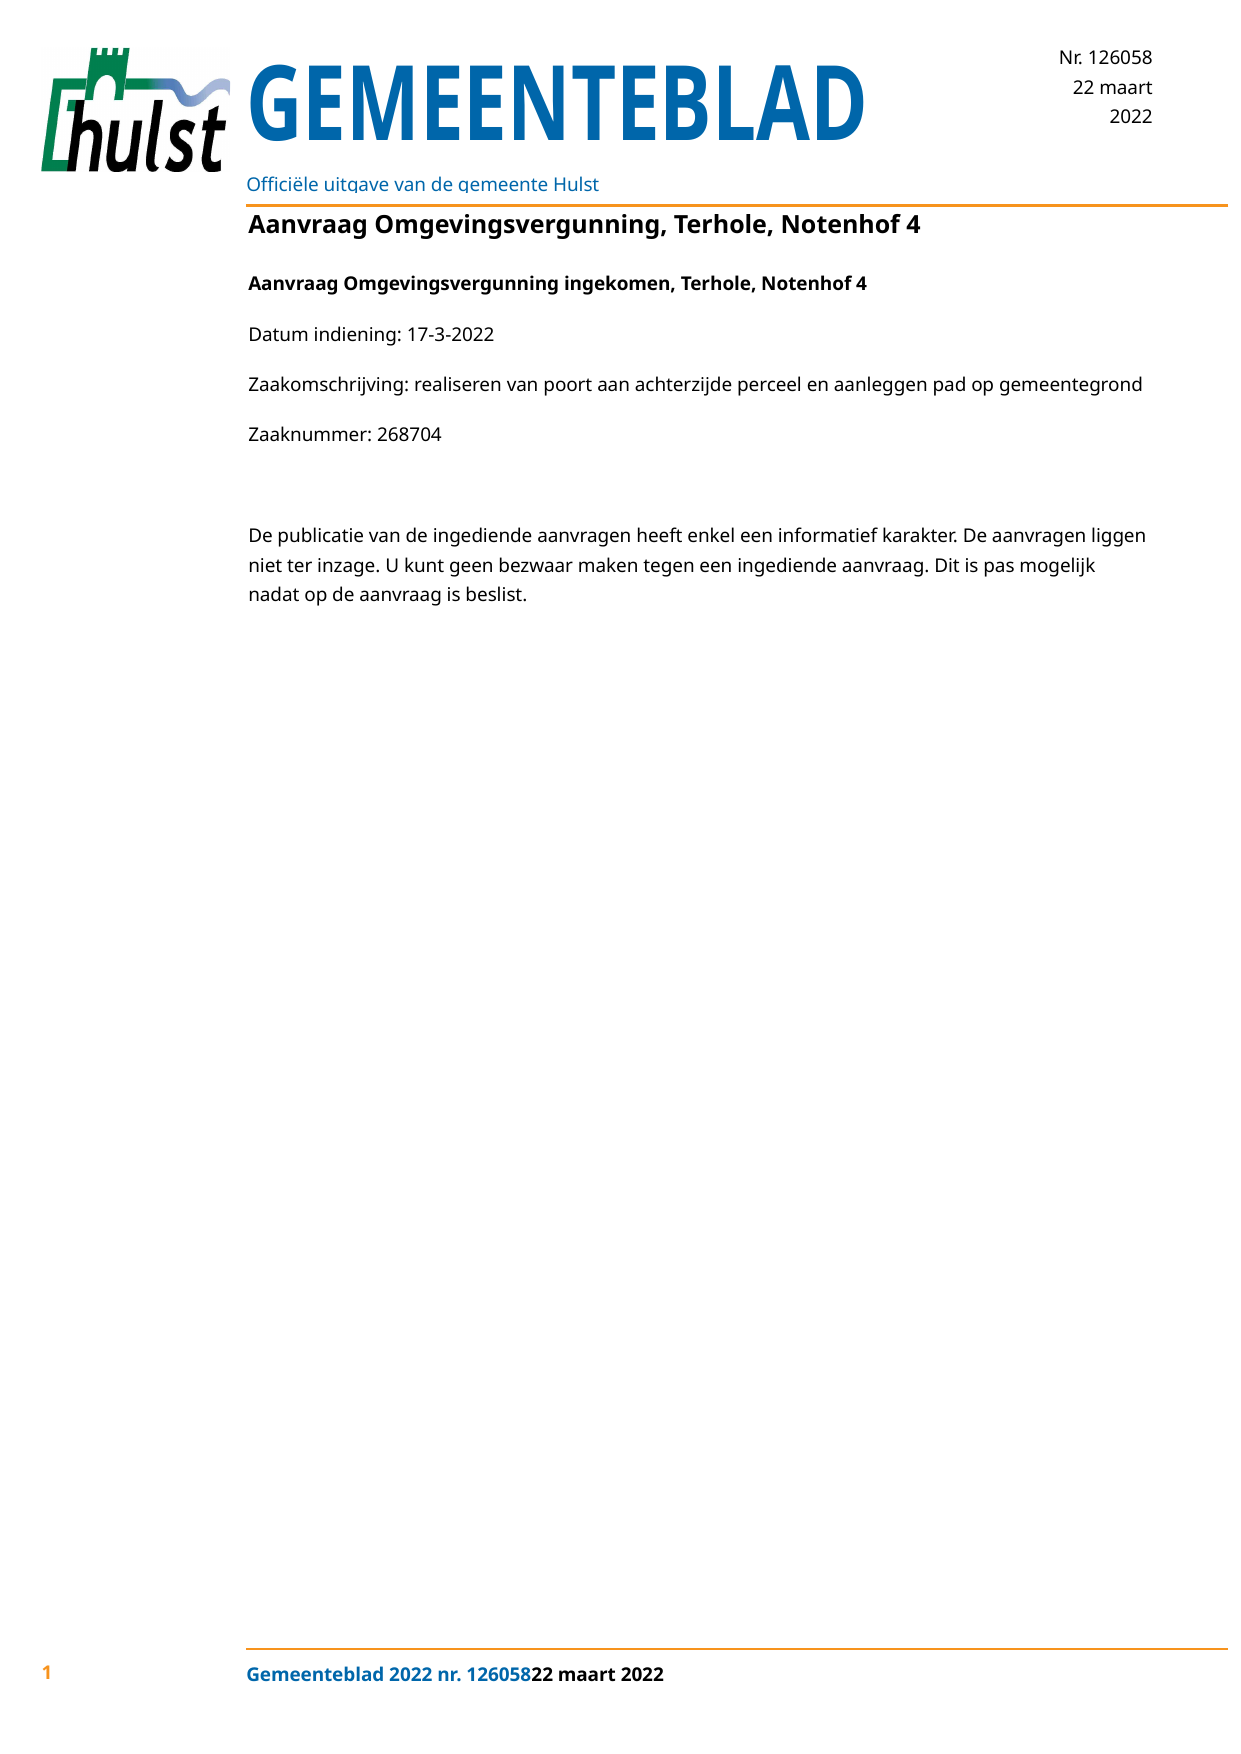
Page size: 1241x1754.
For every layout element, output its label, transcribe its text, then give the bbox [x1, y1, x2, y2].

text Datum indiening: 17-3-2022 [248, 321, 1152, 346]
text Zaakomschrijving: realiseren van poort aan achterzijde perceel en aanleggen pad op gemeentegrond [248, 371, 1152, 397]
picture [41, 47, 231, 172]
text Aanvraag Omgevingsvergunning, Terhole, Notenhof 4 [248, 207, 1152, 241]
text De publicatie van de ingediende aanvragen heeft enkel een informatief karakter. De aanvragen liggen niet ter inzage. U kunt geen bezwaar maken tegen een ingediende aanvraag. Dit is pas mogelijk nadat op de aanvraag is beslist. [248, 522, 1152, 607]
text Aanvraag Omgevingsvergunning ingekomen, Terhole, Notenhof 4 [248, 270, 1152, 296]
text Zaaknummer: 268704 [248, 422, 1152, 447]
